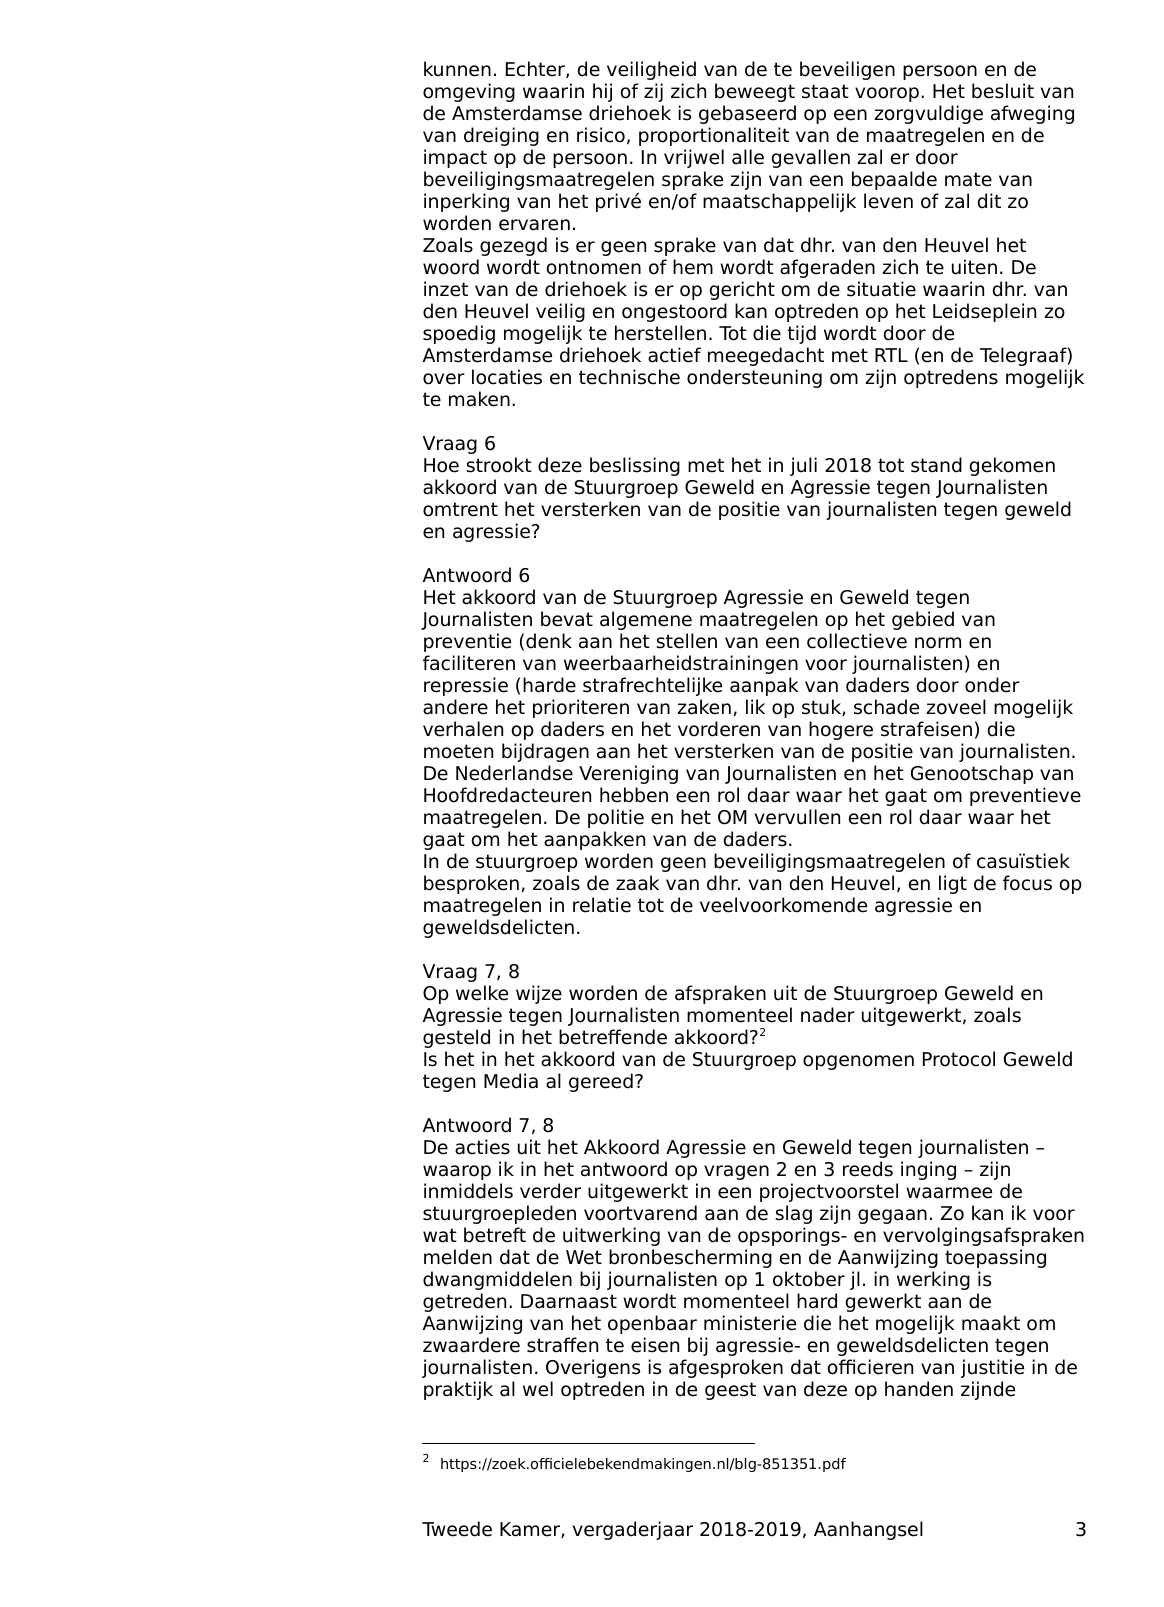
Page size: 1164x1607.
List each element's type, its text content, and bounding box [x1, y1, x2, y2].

text Antwoord 7, 8 [422, 1115, 1087, 1137]
text Is het in het akkoord van de Stuurgroep opgenomen Protocol Geweld tegen Media al gereed? [422, 1049, 1087, 1093]
text Hoe strookt deze beslissing met het in juli 2018 tot stand gekomen akkoord van de Stuurgroep Geweld en Agressie tegen Journalisten omtrent het versterken van de positie van journalisten tegen geweld en agressie? [422, 455, 1087, 543]
text Vraag 6 [422, 433, 1087, 455]
text Het akkoord van de Stuurgroep Agressie en Geweld tegen Journalisten bevat algemene maatregelen op het gebied van preventie (denk aan het stellen van een collectieve norm en faciliteren van weerbaarheidstrainingen voor journalisten) en repressie (harde strafrechtelijke aanpak van daders door onder andere het prioriteren van zaken, lik op stuk, schade zoveel mogelijk verhalen op daders en het vorderen van hogere strafeisen) die moeten bijdragen aan het versterken van de positie van journalisten. De Nederlandse Vereniging van Journalisten en het Genootschap van Hoofdredacteuren hebben een rol daar waar het gaat om preventieve maatregelen. De politie en het OM vervullen een rol daar waar het gaat om het aanpakken van de daders. [422, 587, 1087, 851]
text Op welke wijze worden de afspraken uit de Stuurgroep Geweld en Agressie tegen Journalisten momenteel nader uitgewerkt, zoals gesteld in het betreffende akkoord? [422, 983, 1087, 1049]
text Zoals gezegd is er geen sprake van dat dhr. van den Heuvel het woord wordt ontnomen of hem wordt afgeraden zich te uiten. De inzet van de driehoek is er op gericht om de situatie waarin dhr. van den Heuvel veilig en ongestoord kan optreden op het Leidseplein zo spoedig mogelijk te herstellen. Tot die tijd wordt door de Amsterdamse driehoek actief meegedacht met RTL (en de Telegraaf) over locaties en technische ondersteuning om zijn optredens mogelijk te maken. [422, 235, 1087, 411]
text Vraag 7, 8 [422, 961, 1087, 983]
text Antwoord 6 [422, 565, 1087, 587]
text In de stuurgroep worden geen beveiligingsmaatregelen of casuïstiek besproken, zoals de zaak van dhr. van den Heuvel, en ligt de focus op maatregelen in relatie tot de veelvoorkomende agressie en geweldsdelicten. [422, 851, 1087, 939]
text https://zoek.officielebekendmakingen.nl/blg-851351.pdf [422, 1452, 1087, 1474]
text kunnen. Echter, de veiligheid van de te beveiligen persoon en de omgeving waarin hij of zij zich beweegt staat voorop. Het besluit van de Amsterdamse driehoek is gebaseerd op een zorgvuldige afweging van dreiging en risico, proportionaliteit van de maatregelen en de impact op de persoon. In vrijwel alle gevallen zal er door beveiligingsmaatregelen sprake zijn van een bepaalde mate van inperking van het privé en/of maatschappelijk leven of zal dit zo worden ervaren. [422, 59, 1087, 235]
text De acties uit het Akkoord Agressie en Geweld tegen journalisten – waarop ik in het antwoord op vragen 2 en 3 reeds inging – zijn inmiddels verder uitgewerkt in een projectvoorstel waarmee de stuurgroepleden voortvarend aan de slag zijn gegaan. Zo kan ik voor wat betreft de uitwerking van de opsporings- en vervolgingsafspraken melden dat de Wet bronbescherming en de Aanwijzing toepassing dwangmiddelen bij journalisten op 1 oktober jl. in werking is getreden. Daarnaast wordt momenteel hard gewerkt aan de Aanwijzing van het openbaar ministerie die het mogelijk maakt om zwaardere straffen te eisen bij agressie- en geweldsdelicten tegen journalisten. Overigens is afgesproken dat officieren van justitie in de praktijk al wel optreden in de geest van deze op handen zijnde [422, 1137, 1087, 1401]
